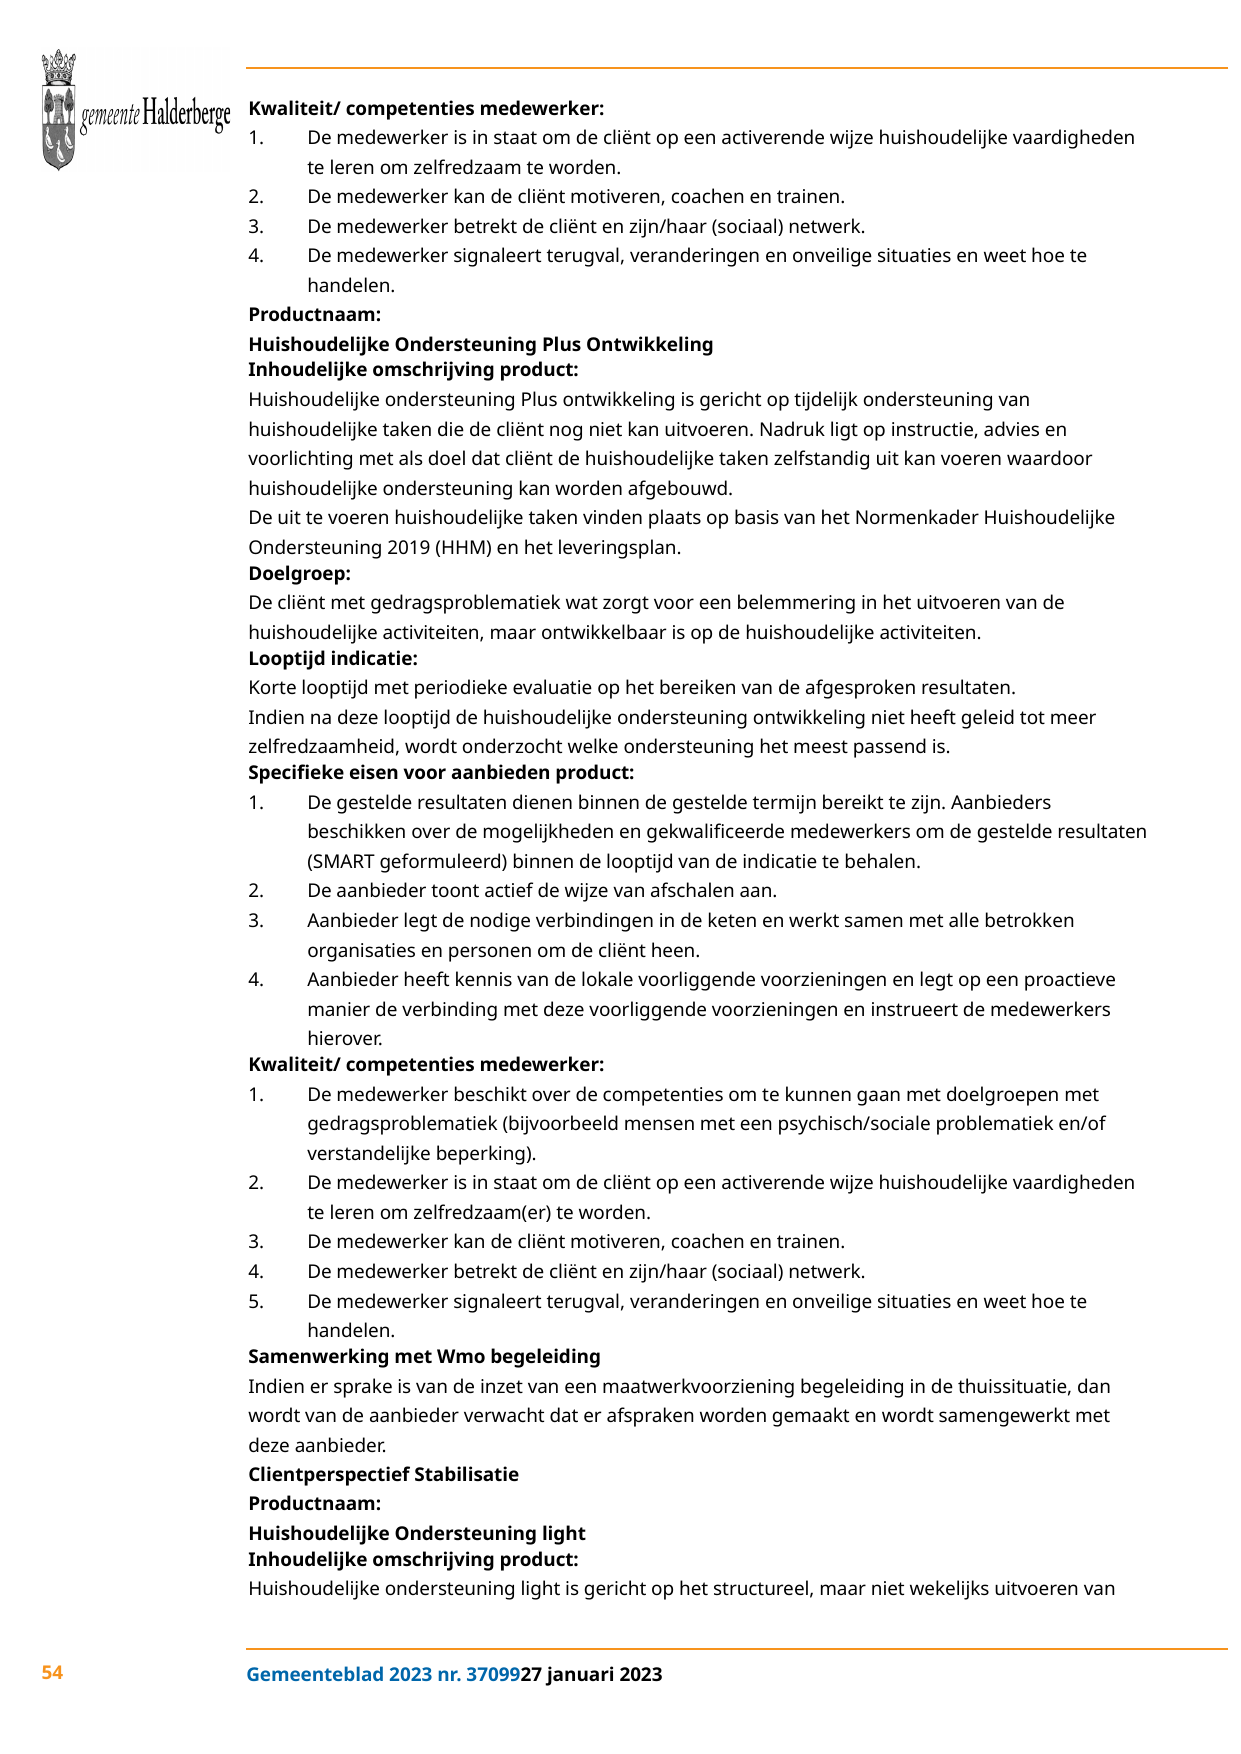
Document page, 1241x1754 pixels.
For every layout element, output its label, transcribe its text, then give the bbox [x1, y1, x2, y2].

picture [41, 47, 231, 172]
table_cell Doelgroep: De cliënt met gedragsproblematiek wat zorgt voor een belemmering in het uitvoeren van de huishoudelijke activiteiten, maar ontwikkelbaar is op de huishoudelijke activiteiten. [248, 560, 1152, 645]
text Clientperspectief Stabilisatie [248, 1461, 1152, 1487]
table_cell Specifieke eisen voor aanbieden product: De gestelde resultaten dienen binnen de gestelde termijn bereikt te zijn. Aanbieders beschikken over de mogelijkheden en gekwalificeerde medewerkers om de gestelde resultaten (SMART geformuleerd) binnen de looptijd van de indicatie te behalen. De aanbieder toont actief de wijze van afschalen aan. Aanbieder legt de nodige verbindingen in de keten en werkt samen met alle betrokken organisaties en personen om de cliënt heen. Aanbieder heeft kennis van de lokale voorliggende voorzieningen en legt op een proactieve manier de verbinding met deze voorliggende voorzieningen en instrueert de medewerkers hierover. [248, 759, 1152, 1051]
table_cell Inhoudelijke omschrijving product: Huishoudelijke ondersteuning Plus ontwikkeling is gericht op tijdelijk ondersteuning van huishoudelijke taken die de cliënt nog niet kan uitvoeren. Nadruk ligt op instructie, advies en voorlichting met als doel dat cliënt de huishoudelijke taken zelfstandig uit kan voeren waardoor huishoudelijke ondersteuning kan worden afgebouwd. De uit te voeren huishoudelijke taken vinden plaats op basis van het Normenkader Huishoudelijke Ondersteuning 2019 (HHM) en het leveringsplan. [248, 357, 1152, 560]
table_cell Inhoudelijke omschrijving product: Huishoudelijke ondersteuning light is gericht op het structureel, maar niet wekelijks uitvoeren van [248, 1546, 1152, 1601]
table_header Productnaam: Huishoudelijke Ondersteuning Plus Ontwikkeling [248, 301, 1152, 357]
table_header Productnaam: Huishoudelijke Ondersteuning light [248, 1491, 1152, 1546]
table_cell Kwaliteit/ competenties medewerker: De medewerker beschikt over de competenties om te kunnen gaan met doelgroepen met gedragsproblematiek (bijvoorbeeld mensen met een psychisch/sociale problematiek en/of verstandelijke beperking). De medewerker is in staat om de cliënt op een activerende wijze huishoudelijke vaardigheden te leren om zelfredzaam(er) te worden. De medewerker kan de cliënt motiveren, coachen en trainen. De medewerker betrekt de cliënt en zijn/haar (sociaal) netwerk. De medewerker signaleert terugval, veranderingen en onveilige situaties en weet hoe te handelen. [248, 1051, 1152, 1343]
table_cell Samenwerking met Wmo begeleiding Indien er sprake is van de inzet van een maatwerkvoorziening begeleiding in de thuissituatie, dan wordt van de aanbieder verwacht dat er afspraken worden gemaakt en wordt samengewerkt met deze aanbieder. [248, 1343, 1152, 1458]
table_cell Looptijd indicatie: Korte looptijd met periodieke evaluatie op het bereiken van de afgesproken resultaten. Indien na deze looptijd de huishoudelijke ondersteuning ontwikkeling niet heeft geleid tot meer zelfredzaamheid, wordt onderzocht welke ondersteuning het meest passend is. [248, 645, 1152, 759]
table_cell Kwaliteit/ competenties medewerker: De medewerker is in staat om de cliënt op een activerende wijze huishoudelijke vaardigheden te leren om zelfredzaam te worden. De medewerker kan de cliënt motiveren, coachen en trainen. De medewerker betrekt de cliënt en zijn/haar (sociaal) netwerk. De medewerker signaleert terugval, veranderingen en onveilige situaties en weet hoe te handelen. [248, 95, 1152, 298]
